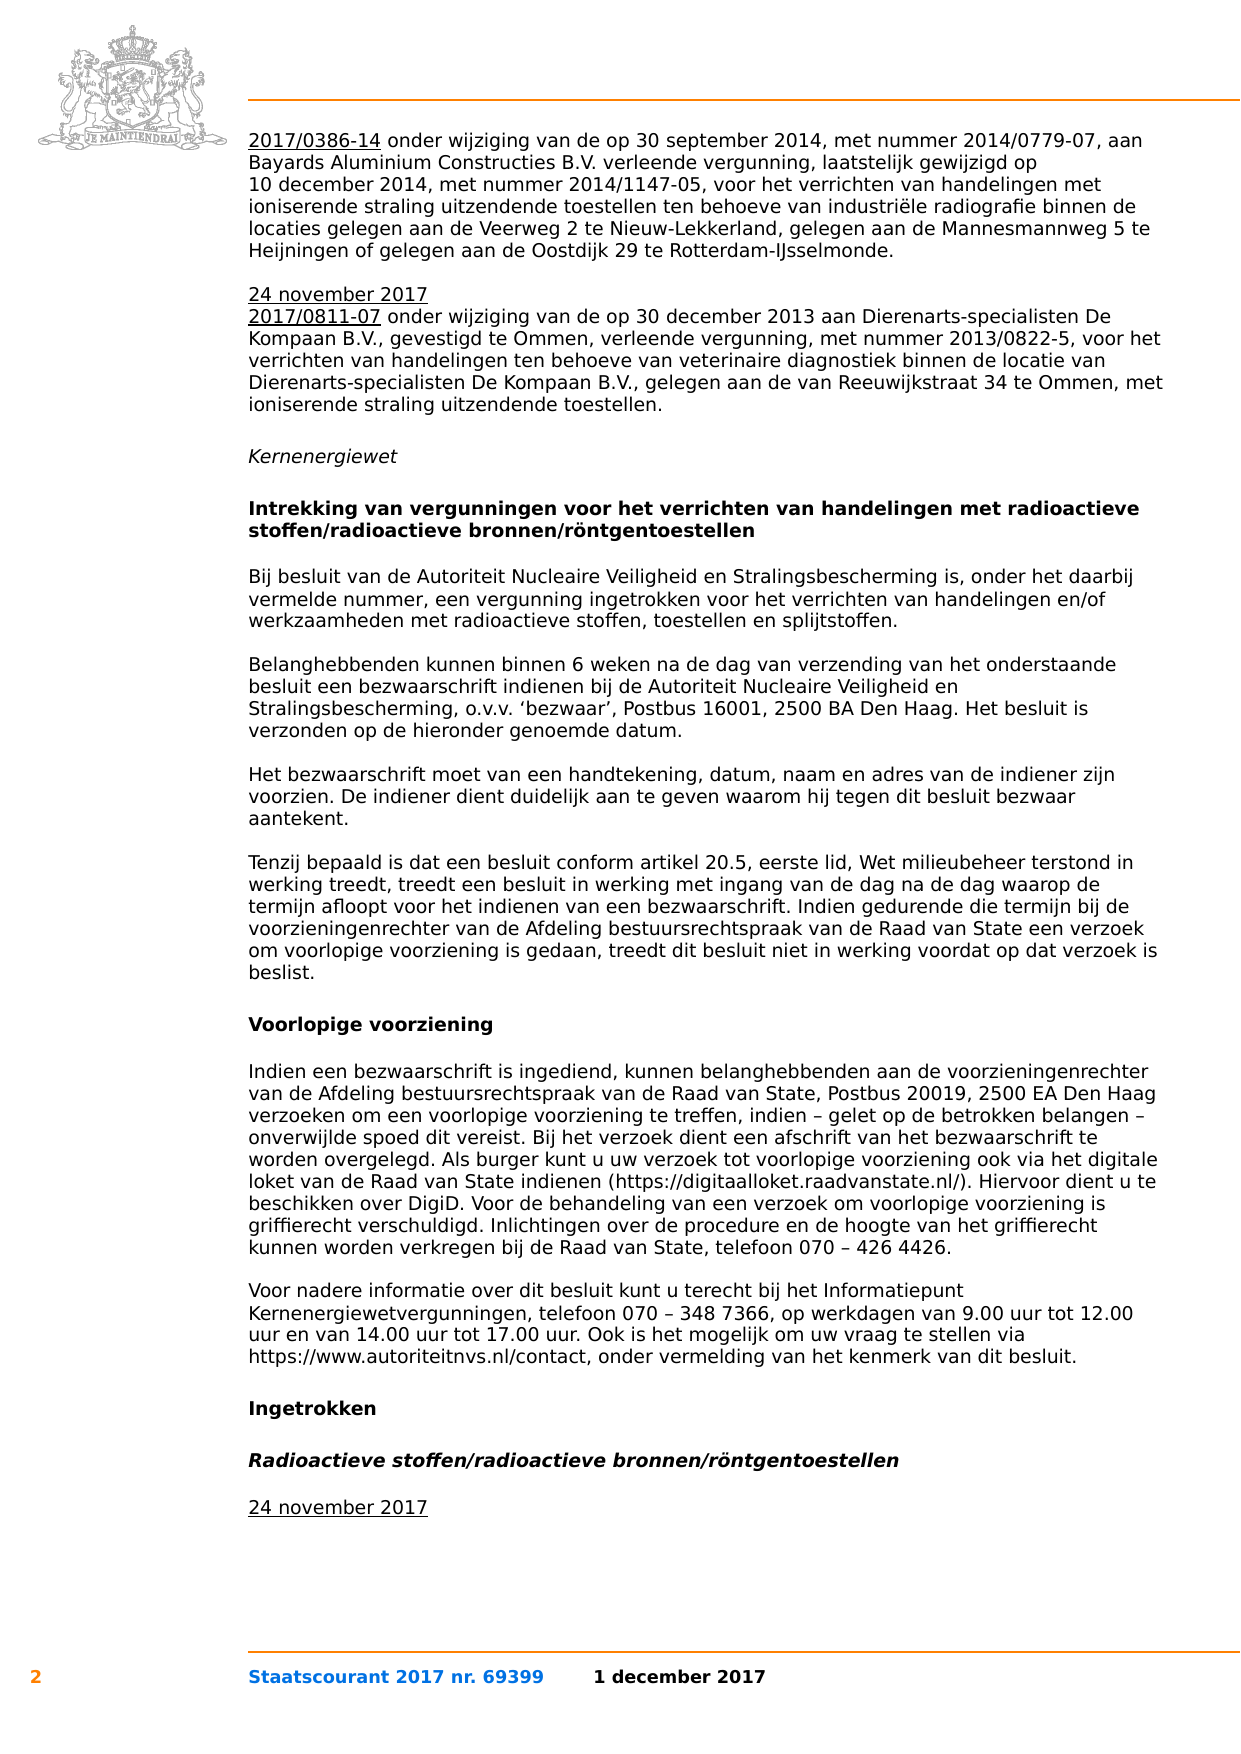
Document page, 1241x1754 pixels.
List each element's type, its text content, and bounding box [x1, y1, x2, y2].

subtitle Radioactieve stoffen/radioactieve bronnen/röntgentoestellen [248, 1450, 1163, 1472]
subtitle Voorlopige voorziening [248, 1014, 1163, 1036]
picture [38, 25, 227, 150]
text 24 november 2017 [248, 284, 1163, 306]
subtitle Ingetrokken [248, 1398, 1163, 1420]
subtitle Intrekking van vergunningen voor het verrichten van handelingen met radioactieve stoffen/radioactieve bronnen/röntgentoestellen [248, 497, 1163, 541]
text 24 november 2017 [248, 1497, 1163, 1519]
text 2017/0811-07 onder wijziging van de op 30 december 2013 aan Dierenarts-specialisten De Kompaan B.V., gevestigd te Ommen, verleende vergunning, met nummer 2013/0822-5, voor het verrichten van handelingen ten behoeve van veterinaire diagnostiek binnen de locatie van Dierenarts-specialisten De Kompaan B.V., gelegen aan de van Reeuwijkstraat 34 te Ommen, met ioniserende straling uitzendende toestellen. [248, 306, 1163, 416]
text Tenzij bepaald is dat een besluit conform artikel 20.5, eerste lid, Wet milieubeheer terstond in werking treedt, treedt een besluit in werking met ingang van de dag na de dag waarop de termijn afloopt voor het indienen van een bezwaarschrift. Indien gedurende die termijn bij de voorzieningenrechter van de Afdeling bestuursrechtspraak van de Raad van State een verzoek om voorlopige voorziening is gedaan, treedt dit besluit niet in werking voordat op dat verzoek is beslist. [248, 852, 1163, 984]
text Het bezwaarschrift moet van een handtekening, datum, naam en adres van de indiener zijn voorzien. De indiener dient duidelijk aan te geven waarom hij tegen dit besluit bezwaar aantekent. [248, 764, 1163, 830]
text Belanghebbenden kunnen binnen 6 weken na de dag van verzending van het onderstaande besluit een bezwaarschrift indienen bij de Autoriteit Nucleaire Veiligheid en Stralingsbescherming, o.v.v. ‘bezwaar’, Postbus 16001, 2500 BA Den Haag. Het besluit is verzonden op de hieronder genoemde datum. [248, 654, 1163, 742]
subtitle Kernenergiewet [248, 446, 1163, 467]
text Voor nadere informatie over dit besluit kunt u terecht bij het Informatiepunt Kernenergiewetvergunningen, telefoon 070 – 348 7366, op werkdagen van 9.00 uur tot 12.00 uur en van 14.00 uur tot 17.00 uur. Ook is het mogelijk om uw vraag te stellen via https://www.autoriteitnvs.nl/contact, onder vermelding van het kenmerk van dit besluit. [248, 1280, 1163, 1368]
text Bij besluit van de Autoriteit Nucleaire Veiligheid en Stralingsbescherming is, onder het daarbij vermelde nummer, een vergunning ingetrokken voor het verrichten van handelingen en/of werkzaamheden met radioactieve stoffen, toestellen en splijtstoffen. [248, 566, 1163, 632]
text Indien een bezwaarschrift is ingediend, kunnen belanghebbenden aan de voorzieningenrechter van de Afdeling bestuursrechtspraak van de Raad van State, Postbus 20019, 2500 EA Den Haag verzoeken om een voorlopige voorziening te treffen, indien – gelet op de betrokken belangen – onverwijlde spoed dit vereist. Bij het verzoek dient een afschrift van het bezwaarschrift te worden overgelegd. Als burger kunt u uw verzoek tot voorlopige voorziening ook via het digitale loket van de Raad van State indienen (https://digitaalloket.raadvanstate.nl/). Hiervoor dient u te beschikken over DigiD. Voor de behandeling van een verzoek om voorlopige voorziening is griffierecht verschuldigd. Inlichtingen over de procedure en de hoogte van het griffierecht kunnen worden verkregen bij de Raad van State, telefoon 070 – 426 4426. [248, 1061, 1163, 1258]
text 2017/0386-14 onder wijziging van de op 30 september 2014, met nummer 2014/0779-07, aan Bayards Aluminium Constructies B.V. verleende vergunning, laatstelijk gewijzigd op 10 december 2014, met nummer 2014/1147-05, voor het verrichten van handelingen met ioniserende straling uitzendende toestellen ten behoeve van industriële radiografie binnen de locaties gelegen aan de Veerweg 2 te Nieuw-Lekkerland, gelegen aan de Mannesmannweg 5 te Heijningen of gelegen aan de Oostdijk 29 te Rotterdam-IJsselmonde. [248, 130, 1163, 262]
